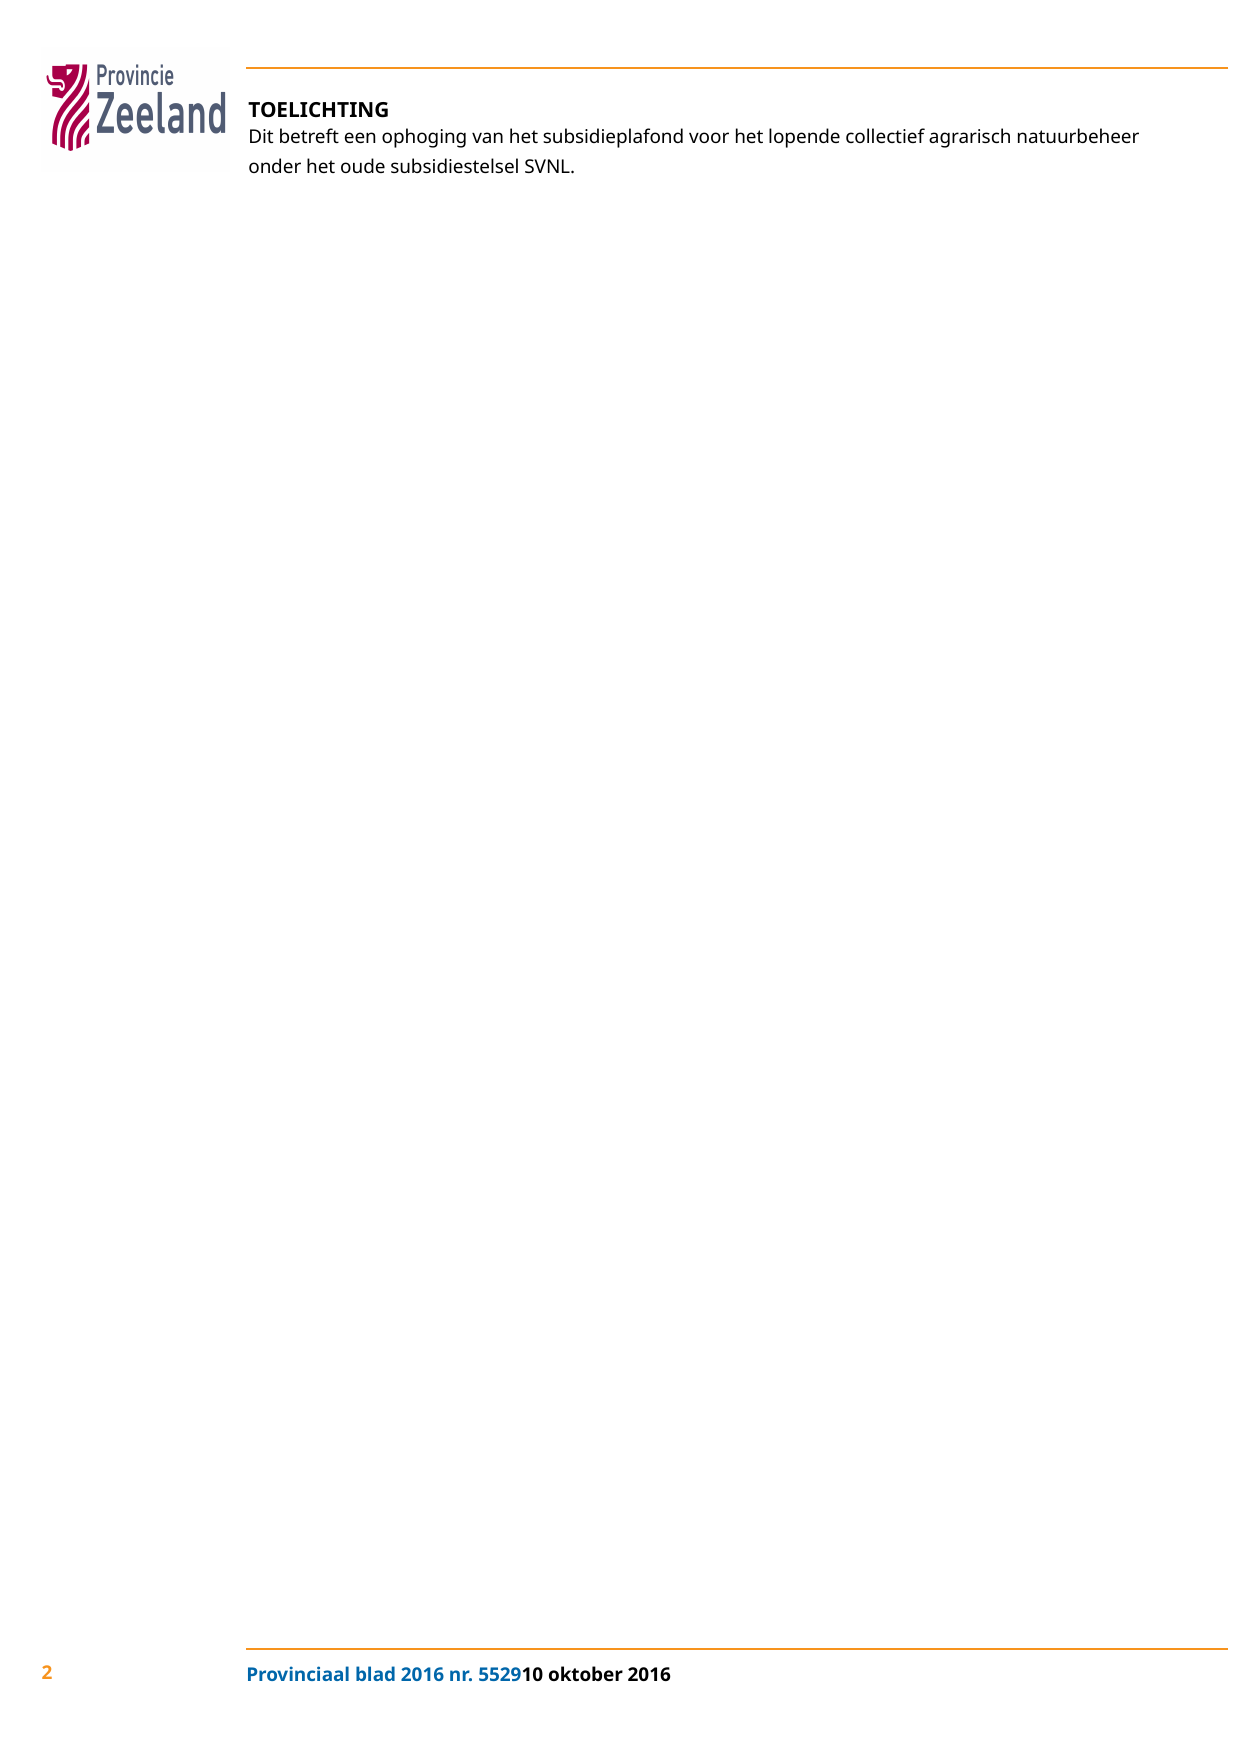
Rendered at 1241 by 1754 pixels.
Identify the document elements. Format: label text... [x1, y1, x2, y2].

text TOELICHTING [248, 95, 1152, 123]
picture [41, 47, 231, 172]
text Dit betreft een ophoging van het subsidieplafond voor het lopende collectief agrarisch natuurbeheer onder het oude subsidiestelsel SVNL. [248, 123, 1152, 179]
